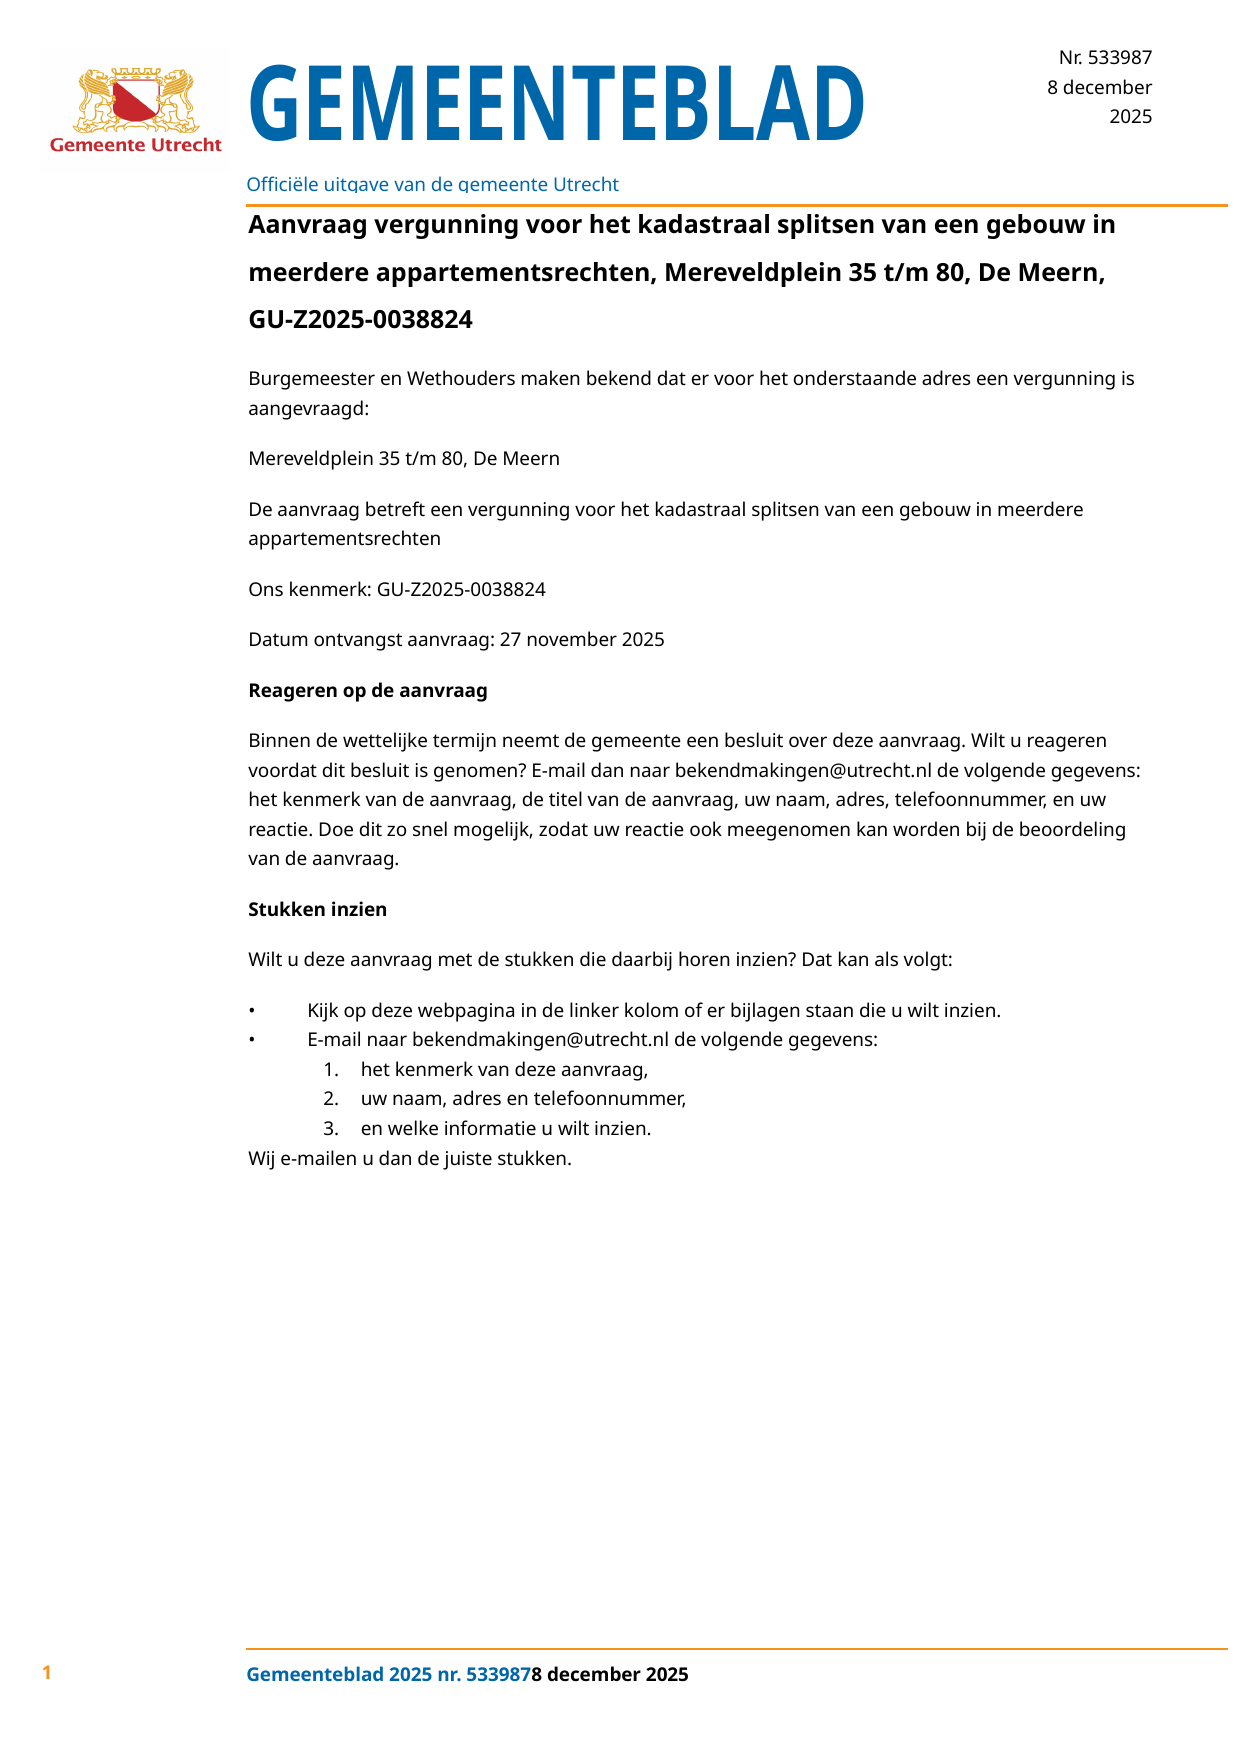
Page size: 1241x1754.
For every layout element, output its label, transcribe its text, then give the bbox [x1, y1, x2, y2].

list uw naam, adres en telefoonnummer, [323, 1086, 1152, 1111]
text Mereveldplein 35 t/m 80, De Meern [248, 446, 1152, 471]
text Stukken inzien [248, 896, 1152, 922]
text De aanvraag betreft een vergunning voor het kadastraal splitsen van een gebouw in meerdere appartementsrechten [248, 496, 1152, 551]
text Datum ontvangst aanvraag: 27 november 2025 [248, 626, 1152, 652]
list Kijk op deze webpagina in de linker kolom of er bijlagen staan die u wilt inzien. [248, 997, 1152, 1022]
text Reageren op de aanvraag [248, 677, 1152, 702]
text Wilt u deze aanvraag met de stukken die daarbij horen inzien? Dat kan als volgt: [248, 946, 1152, 972]
list en welke informatie u wilt inzien. [323, 1115, 1152, 1141]
text Wij e-mailen u dan de juiste stukken. [248, 1145, 1152, 1170]
list E-mail naar bekendmakingen@utrecht.nl de volgende gegevens: [248, 1026, 1152, 1052]
list het kenmerk van deze aanvraag, [323, 1056, 1152, 1082]
text Burgemeester en Wethouders maken bekend dat er voor het onderstaande adres een vergunning is aangevraagd: [248, 366, 1152, 421]
text Binnen de wettelijke termijn neemt de gemeente een besluit over deze aanvraag. Wilt u reageren voordat dit besluit is genomen? E-mail dan naar bekendmakingen@utrecht.nl de volgende gegevens: het kenmerk van de aanvraag, de titel van de aanvraag, uw naam, adres, telefoonnummer, en uw reactie. Doe dit zo snel mogelijk, zodat uw reactie ook meegenomen kan worden bij de beoordeling van de aanvraag. [248, 727, 1152, 871]
text Ons kenmerk: GU-Z2025-0038824 [248, 576, 1152, 602]
text Aanvraag vergunning voor het kadastraal splitsen van een gebouw in meerdere appartementsrechten, Mereveldplein 35 t/m 80, De Meern, GU-Z2025-0038824 [248, 207, 1152, 336]
picture [41, 47, 231, 172]
